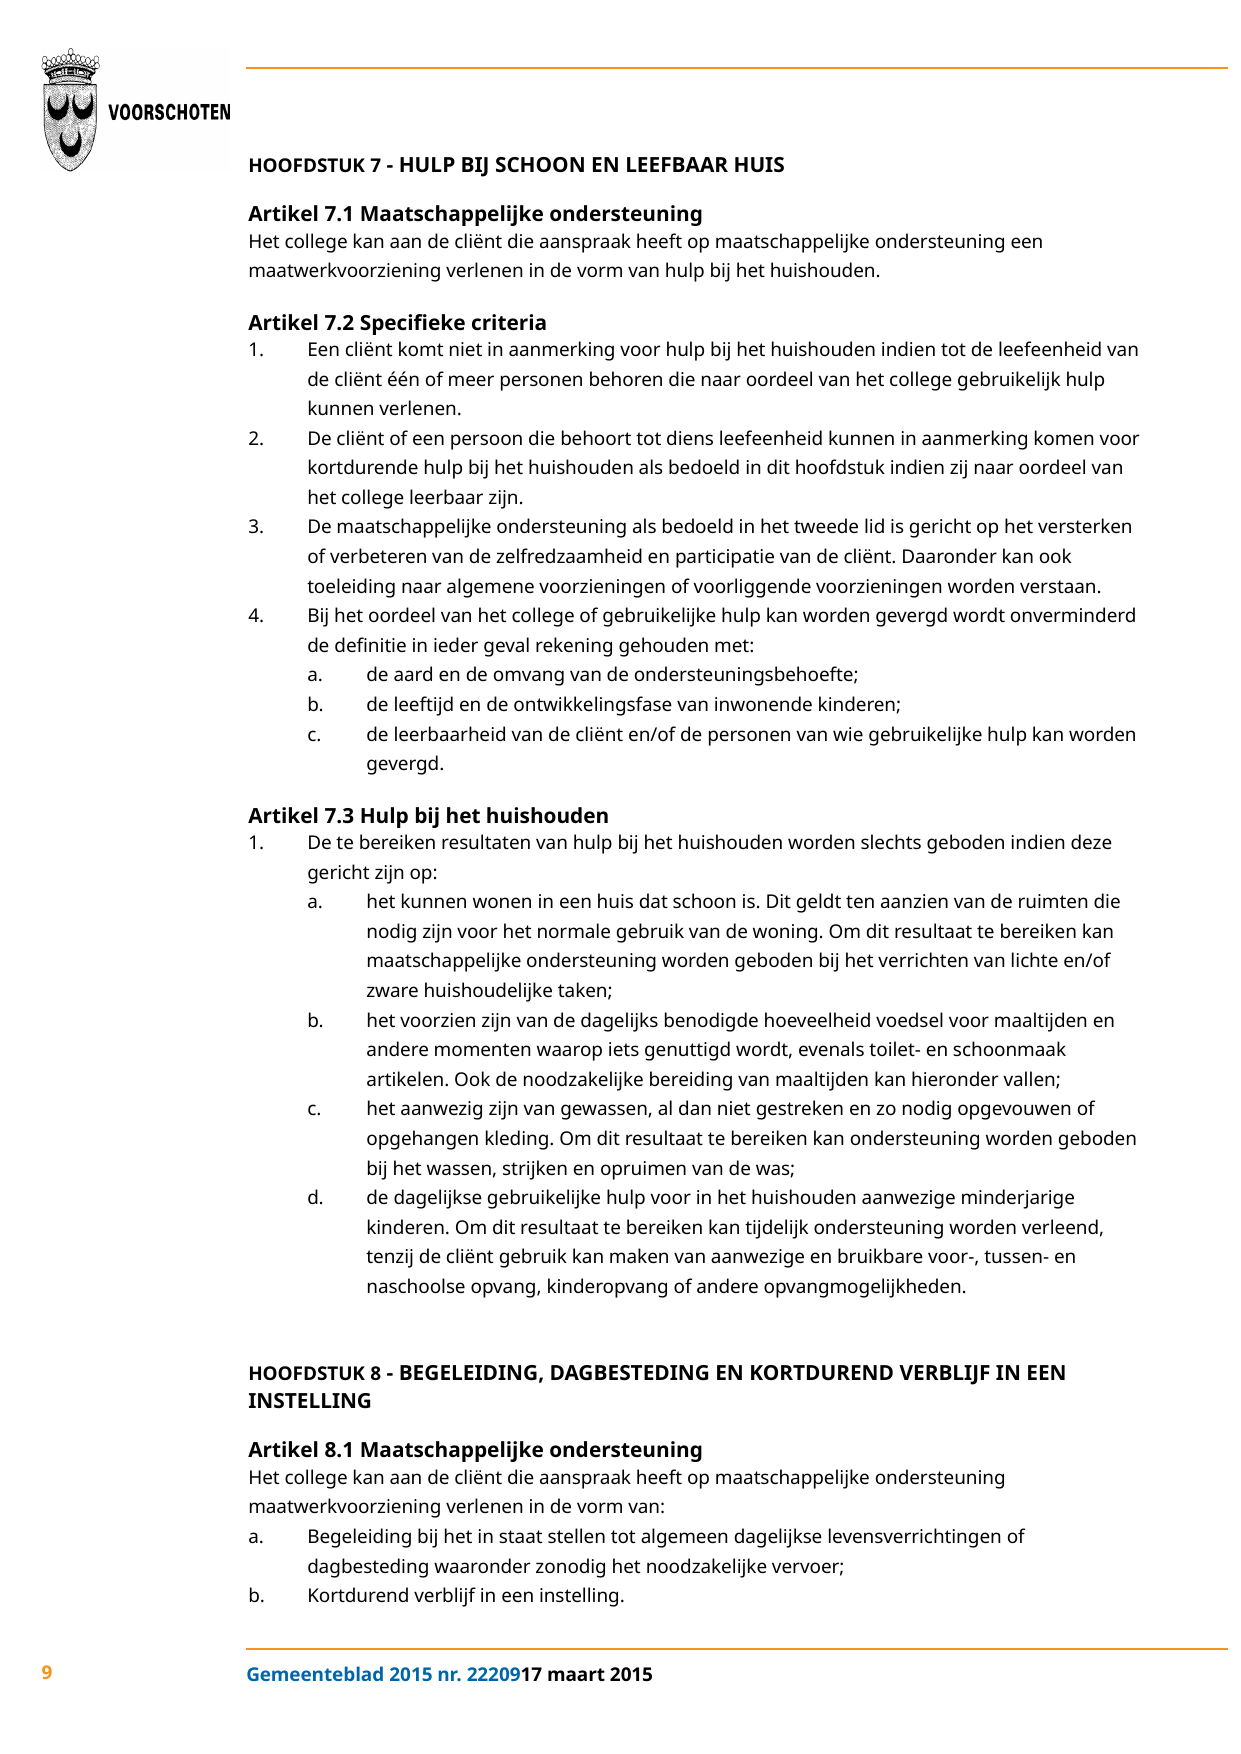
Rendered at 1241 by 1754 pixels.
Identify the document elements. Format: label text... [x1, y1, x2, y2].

list het aanwezig zijn van gewassen, al dan niet gestreken en zo nodig opgevouwen of opgehangen kleding. Om dit resultaat te bereiken kan ondersteuning worden geboden bij het wassen, strijken en opruimen van de was; [307, 1096, 1152, 1180]
text HOOFDSTUK 7 - HULP BIJ SCHOON EN LEEFBAAR HUIS [248, 150, 1152, 178]
text Het college kan aan de cliënt die aanspraak heeft op maatschappelijke ondersteuning een maatwerkvoorziening verlenen in de vorm van hulp bij het huishouden. [248, 228, 1152, 283]
list Bij het oordeel van het college of gebruikelijke hulp kan worden gevergd wordt onverminderd de definitie in ieder geval rekening gehouden met: [248, 602, 1152, 658]
list de dagelijkse gebruikelijke hulp voor in het huishouden aanwezige minderjarige kinderen. Om dit resultaat te bereiken kan tijdelijk ondersteuning worden verleend, tenzij de cliënt gebruik kan maken van aanwezige en bruikbare voor-, tussen- en naschoolse opvang, kinderopvang of andere opvangmogelijkheden. [307, 1184, 1152, 1299]
list de aard en de omvang van de ondersteuningsbehoefte; [307, 662, 1152, 687]
text Artikel 7.3 Hulp bij het huishouden [248, 801, 1152, 829]
list het kunnen wonen in een huis dat schoon is. Dit geldt ten aanzien van de ruimten die nodig zijn voor het normale gebruik van de woning. Om dit resultaat te bereiken kan maatschappelijke ondersteuning worden geboden bij het verrichten van lichte en/of zware huishoudelijke taken; [307, 888, 1152, 1003]
list het voorzien zijn van de dagelijks benodigde hoeveelheid voedsel voor maaltijden en andere momenten waarop iets genuttigd wordt, evenals toilet- en schoonmaak artikelen. Ook de noodzakelijke bereiding van maaltijden kan hieronder vallen; [307, 1007, 1152, 1092]
text Het college kan aan de cliënt die aanspraak heeft op maatschappelijke ondersteuning maatwerkvoorziening verlenen in de vorm van: [248, 1464, 1152, 1519]
text HOOFDSTUK 8 - BEGELEIDING, DAGBESTEDING EN KORTDUREND VERBLIJF IN EEN INSTELLING [248, 1358, 1152, 1415]
text Artikel 7.1 Maatschappelijke ondersteuning [248, 199, 1152, 228]
list Een cliënt komt niet in aanmerking voor hulp bij het huishouden indien tot de leefeenheid van de cliënt één of meer personen behoren die naar oordeel van het college gebruikelijk hulp kunnen verlenen. [248, 336, 1152, 421]
list de leeftijd en de ontwikkelingsfase van inwonende kinderen; [307, 691, 1152, 717]
list De cliënt of een persoon die behoort tot diens leefeenheid kunnen in aanmerking komen voor kortdurende hulp bij het huishouden als bedoeld in dit hoofdstuk indien zij naar oordeel van het college leerbaar zijn. [248, 425, 1152, 510]
text Artikel 8.1 Maatschappelijke ondersteuning [248, 1436, 1152, 1464]
list Begeleiding bij het in staat stellen tot algemeen dagelijkse levensverrichtingen of dagbesteding waaronder zonodig het noodzakelijke vervoer; [248, 1523, 1152, 1578]
list de leerbaarheid van de cliënt en/of de personen van wie gebruikelijke hulp kan worden gevergd. [307, 721, 1152, 776]
list De maatschappelijke ondersteuning als bedoeld in het tweede lid is gericht op het versterken of verbeteren van de zelfredzaamheid en participatie van de cliënt. Daaronder kan ook toeleiding naar algemene voorzieningen of voorliggende voorzieningen worden verstaan. [248, 514, 1152, 599]
list Kortdurend verblijf in een instelling. [248, 1582, 1152, 1608]
list De te bereiken resultaten van hulp bij het huishouden worden slechts geboden indien deze gericht zijn op: [248, 829, 1152, 884]
picture [41, 47, 231, 172]
text Artikel 7.2 Specifieke criteria [248, 308, 1152, 336]
